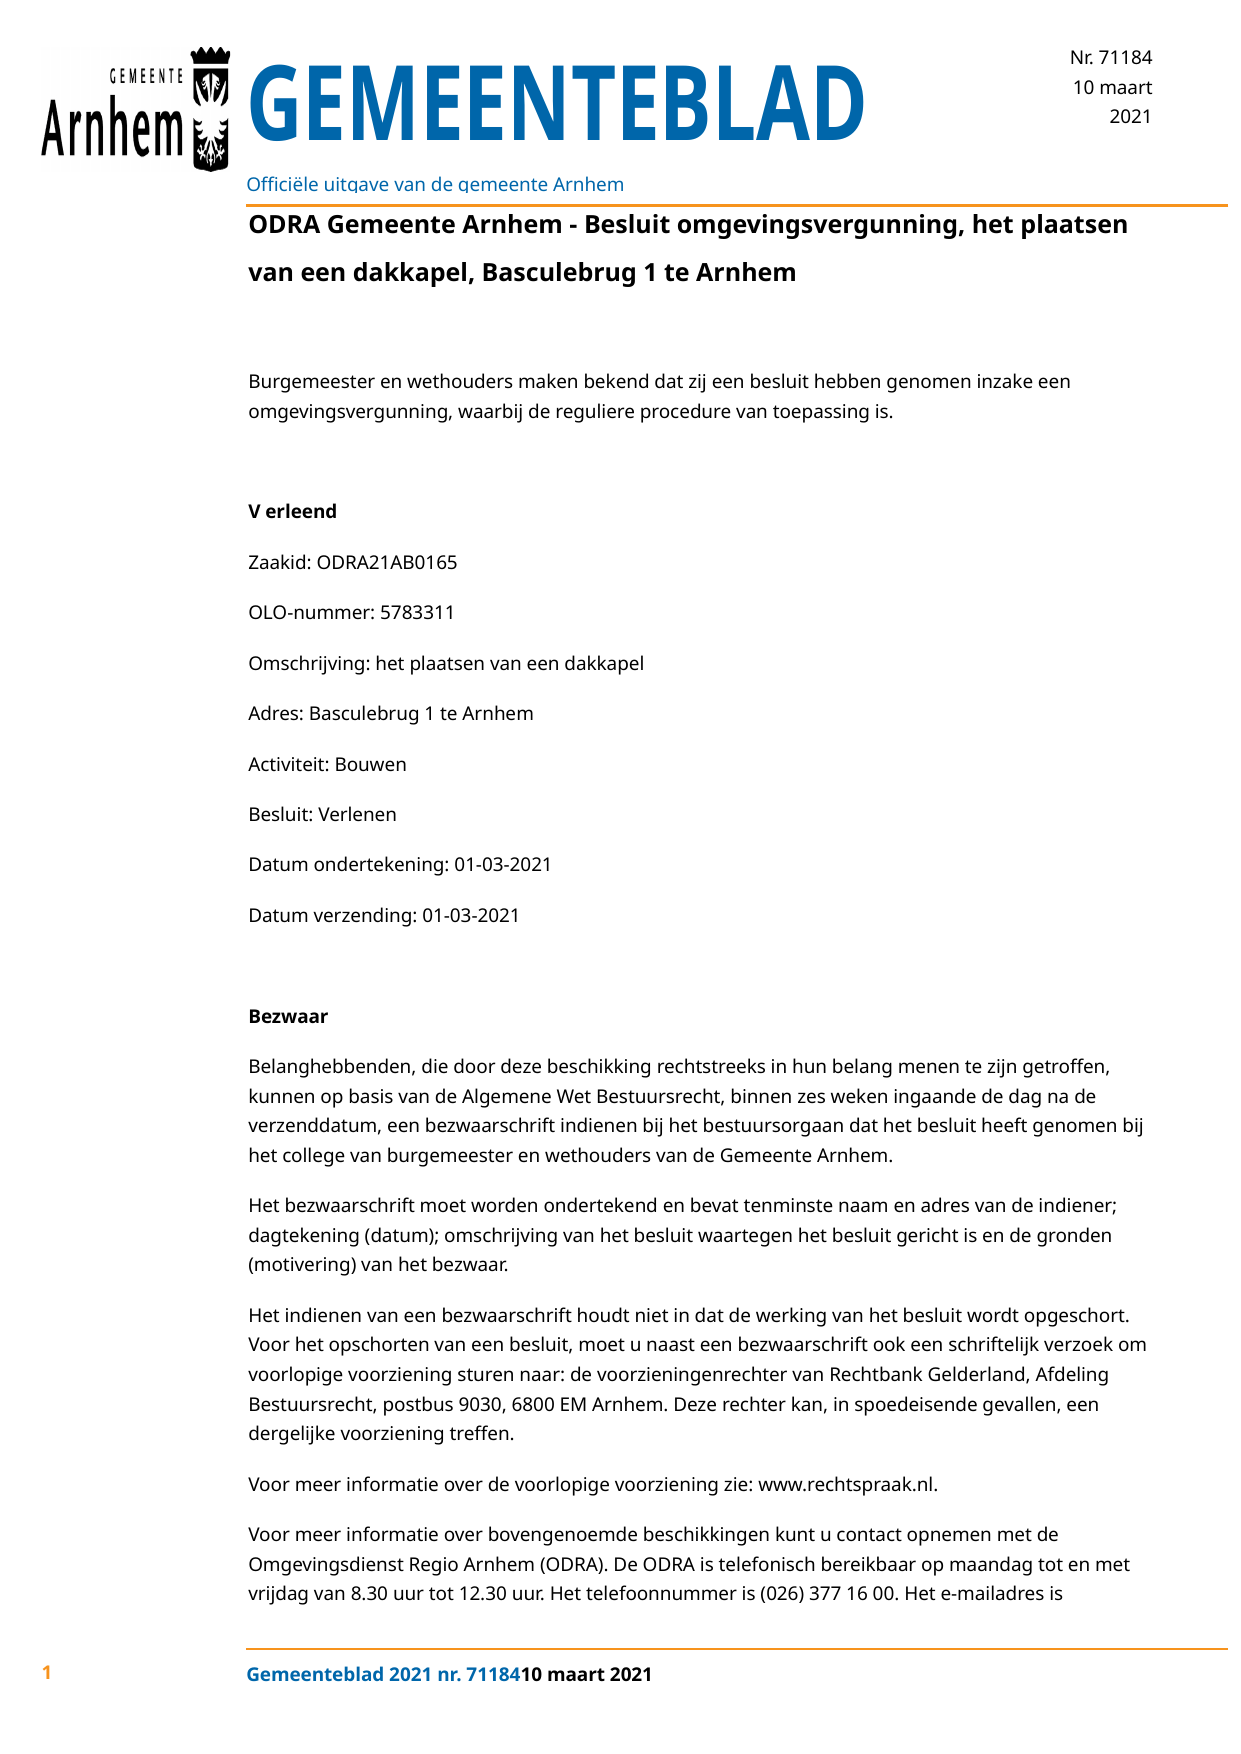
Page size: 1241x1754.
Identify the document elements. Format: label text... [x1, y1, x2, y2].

text Omschrijving: het plaatsen van een dakkapel [248, 650, 1152, 676]
text ODRA Gemeente Arnhem - Besluit omgevingsvergunning, het plaatsen van een dakkapel, Basculebrug 1 te Arnhem [248, 207, 1152, 288]
text Adres: Basculebrug 1 te Arnhem [248, 700, 1152, 726]
text Burgemeester en wethouders maken bekend dat zij een besluit hebben genomen inzake een omgevingsvergunning, waarbij de reguliere procedure van toepassing is. [248, 368, 1152, 424]
text Datum ondertekening: 01-03-2021 [248, 852, 1152, 877]
text V erleend [248, 499, 1152, 524]
text OLO-nummer: 5783311 [248, 599, 1152, 625]
text Voor meer informatie over bovengenoemde beschikkingen kunt u contact opnemen met de Omgevingsdienst Regio Arnhem (ODRA). De ODRA is telefonisch bereikbaar op maandag tot en met vrijdag van 8.30 uur tot 12.30 uur. Het telefoonnummer is (026) 377 16 00. Het e-mailadres is [248, 1521, 1152, 1606]
text Voor meer informatie over de voorlopige voorziening zie: www.rechtspraak.nl. [248, 1471, 1152, 1497]
text Het indienen van een bezwaarschrift houdt niet in dat de werking van het besluit wordt opgeschort. Voor het opschorten van een besluit, moet u naast een bezwaarschrift ook een schriftelijk verzoek om voorlopige voorziening sturen naar: de voorzieningenrechter van Rechtbank Gelderland, Afdeling Bestuursrecht, postbus 9030, 6800 EM Arnhem. Deze rechter kan, in spoedeisende gevallen, een dergelijke voorziening treffen. [248, 1302, 1152, 1446]
text Activiteit: Bouwen [248, 751, 1152, 777]
picture [41, 47, 231, 172]
text Zaakid: ODRA21AB0165 [248, 549, 1152, 575]
text Belanghebbenden, die door deze beschikking rechtstreeks in hun belang menen te zijn getroffen, kunnen op basis van de Algemene Wet Bestuursrecht, binnen zes weken ingaande de dag na de verzenddatum, een bezwaarschrift indienen bij het bestuursorgaan dat het besluit heeft genomen bij het college van burgemeester en wethouders van de Gemeente Arnhem. [248, 1053, 1152, 1168]
text Besluit: Verlenen [248, 801, 1152, 827]
text Bezwaar [248, 1003, 1152, 1029]
text Datum verzending: 01-03-2021 [248, 902, 1152, 928]
text Het bezwaarschrift moet worden ondertekend en bevat tenminste naam en adres van de indiener; dagtekening (datum); omschrijving van het besluit waartegen het besluit gericht is en de gronden (motivering) van het bezwaar. [248, 1192, 1152, 1277]
